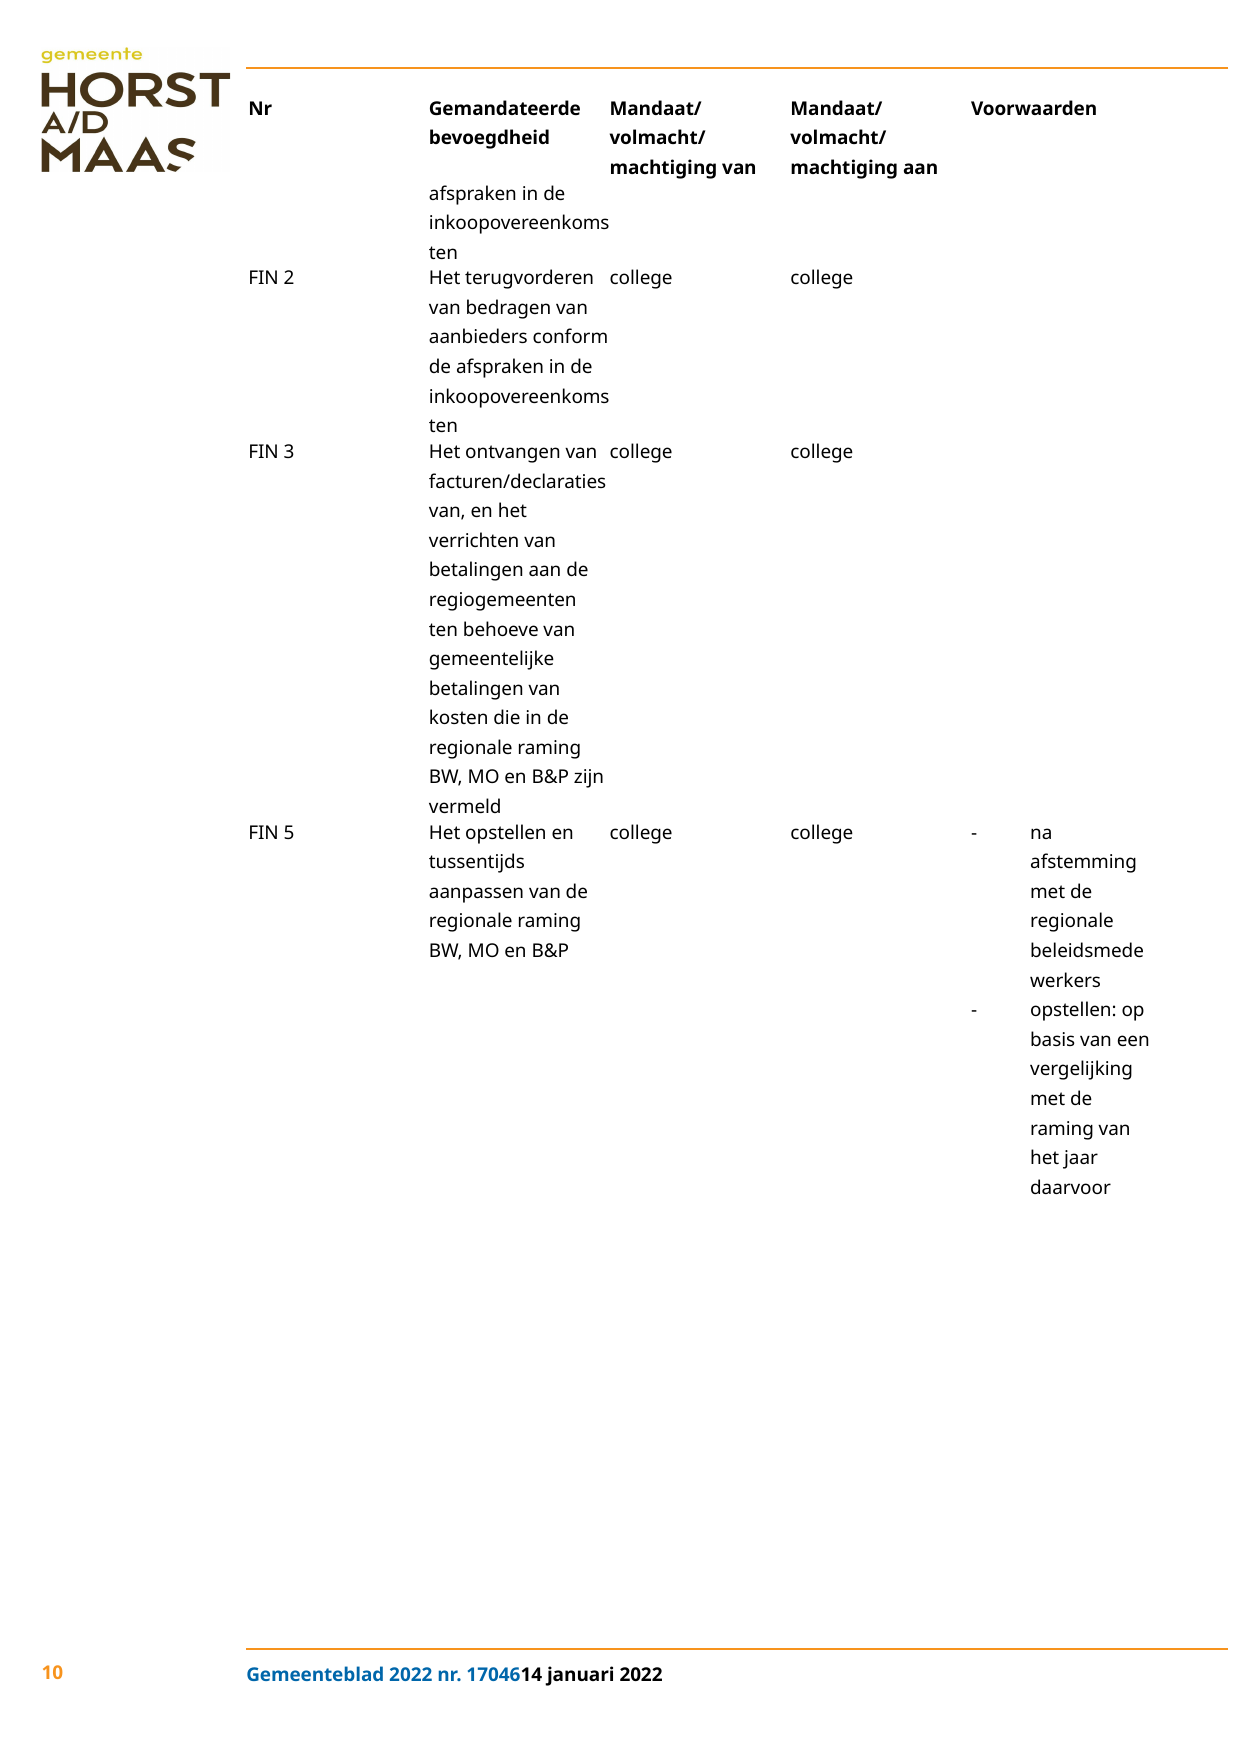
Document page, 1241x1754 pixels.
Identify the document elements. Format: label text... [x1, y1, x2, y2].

table_header Mandaat/volmacht/machtiging van [609, 95, 790, 180]
table_cell na afstemming met de regionale beleidsmedewerkers opstellen: op basis van een vergelijking met de raming van het jaar daarvoor [971, 819, 1152, 1200]
table_cell FIN 3 [248, 438, 429, 819]
table_cell [609, 180, 790, 264]
table_header Gemandateerde bevoegdheid [429, 95, 609, 180]
table_header Voorwaarden [971, 95, 1152, 180]
table_cell college [790, 819, 971, 1200]
table_cell afspraken in de inkoopovereenkomsten [429, 180, 609, 264]
picture [41, 47, 231, 172]
table_cell [971, 265, 1152, 438]
table_cell college [790, 265, 971, 438]
table_cell Het opstellen en tussentijds aanpassen van de regionale raming BW, MO en B&P [429, 819, 609, 1200]
table_header Mandaat/volmacht/machtiging aan [790, 95, 971, 180]
table_cell college [609, 438, 790, 819]
table_cell Het terugvorderen van bedragen van aanbieders conform de afspraken in de inkoopovereenkomsten [429, 265, 609, 438]
table_cell college [609, 265, 790, 438]
table_cell [971, 180, 1152, 264]
table_cell college [790, 438, 971, 819]
table_header Nr [248, 95, 429, 180]
table_cell Het ontvangen van facturen/declaraties van, en het verrichten van betalingen aan de regiogemeenten ten behoeve van gemeentelijke betalingen van kosten die in de regionale raming BW, MO en B&P zijn vermeld [429, 438, 609, 819]
table_cell [790, 180, 971, 264]
table_cell FIN 5 [248, 819, 429, 1200]
table_cell college [609, 819, 790, 1200]
table_cell [248, 180, 429, 264]
table_cell FIN 2 [248, 265, 429, 438]
table_cell [971, 438, 1152, 819]
